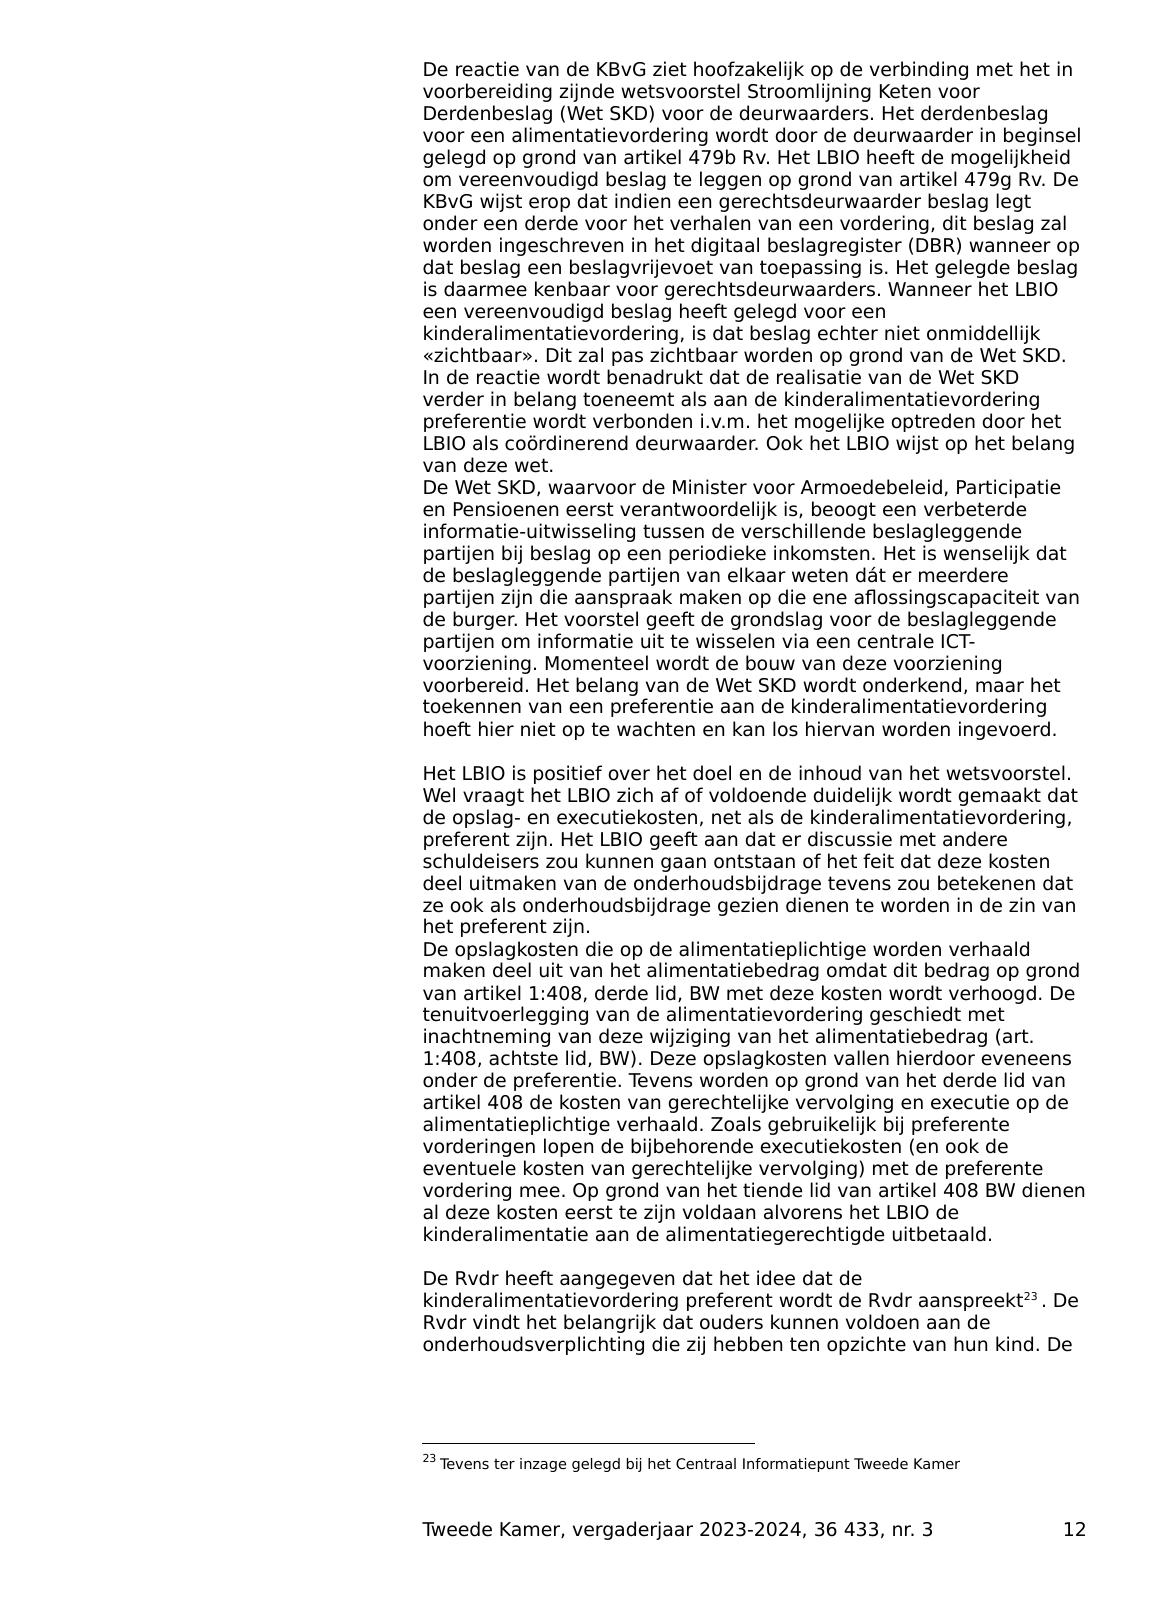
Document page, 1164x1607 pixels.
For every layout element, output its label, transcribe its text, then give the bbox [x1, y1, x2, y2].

text Tevens ter inzage gelegd bij het Centraal Informatiepunt Tweede Kamer [422, 1452, 1087, 1474]
text Wel vraagt het LBIO zich af of voldoende duidelijk wordt gemaakt dat de opslag- en executiekosten, net als de kinderalimentatievordering, preferent zijn. Het LBIO geeft aan dat er discussie met andere schuldeisers zou kunnen gaan ontstaan of het feit dat deze kosten deel uitmaken van de onderhoudsbijdrage tevens zou betekenen dat ze ook als onderhoudsbijdrage gezien dienen te worden in de zin van het preferent zijn. [422, 784, 1087, 938]
text De Wet SKD, waarvoor de Minister voor Armoedebeleid, Participatie en Pensioenen eerst verantwoordelijk is, beoogt een verbeterde informatie-uitwisseling tussen de verschillende beslagleggende partijen bij beslag op een periodieke inkomsten. Het is wenselijk dat de beslagleggende partijen van elkaar weten dát er meerdere partijen zijn die aanspraak maken op die ene aflossingscapaciteit van de burger. Het voorstel geeft de grondslag voor de beslagleggende partijen om informatie uit te wisselen via een centrale ICT-voorziening. Momenteel wordt de bouw van deze voorziening voorbereid. Het belang van de Wet SKD wordt onderkend, maar het toekennen van een preferentie aan de kinderalimentatievordering hoeft hier niet op te wachten en kan los hiervan worden ingevoerd. [422, 477, 1087, 740]
text Het LBIO is positief over het doel en de inhoud van het wetsvoorstel. [422, 763, 1087, 784]
text De opslagkosten die op de alimentatieplichtige worden verhaald maken deel uit van het alimentatiebedrag omdat dit bedrag op grond van artikel 1:408, derde lid, BW met deze kosten wordt verhoogd. De tenuitvoerlegging van de alimentatievordering geschiedt met inachtneming van deze wijziging van het alimentatiebedrag (art. 1:408, achtste lid, BW). Deze opslagkosten vallen hierdoor eveneens onder de preferentie. Tevens worden op grond van het derde lid van artikel 408 de kosten van gerechtelijke vervolging en executie op de alimentatieplichtige verhaald. Zoals gebruikelijk bij preferente vorderingen lopen de bijbehorende executiekosten (en ook de eventuele kosten van gerechtelijke vervolging) met de preferente vordering mee. Op grond van het tiende lid van artikel 408 BW dienen al deze kosten eerst te zijn voldaan alvorens het LBIO de kinderalimentatie aan de alimentatiegerechtigde uitbetaald. [422, 938, 1087, 1246]
text De Rvdr heeft aangegeven dat het idee dat de kinderalimentatievordering preferent wordt de Rvdr aanspreekt. De Rvdr vindt het belangrijk dat ouders kunnen voldoen aan de onderhoudsverplichting die zij hebben ten opzichte van hun kind. De [422, 1268, 1087, 1356]
text De reactie van de KBvG ziet hoofzakelijk op de verbinding met het in voorbereiding zijnde wetsvoorstel Stroomlijning Keten voor Derdenbeslag (Wet SKD) voor de deurwaarders. Het derdenbeslag voor een alimentatievordering wordt door de deurwaarder in beginsel gelegd op grond van artikel 479b Rv. Het LBIO heeft de mogelijkheid om vereenvoudigd beslag te leggen op grond van artikel 479g Rv. De KBvG wijst erop dat indien een gerechtsdeurwaarder beslag legt onder een derde voor het verhalen van een vordering, dit beslag zal worden ingeschreven in het digitaal beslagregister (DBR) wanneer op dat beslag een beslagvrijevoet van toepassing is. Het gelegde beslag is daarmee kenbaar voor gerechtsdeurwaarders. Wanneer het LBIO een vereenvoudigd beslag heeft gelegd voor een kinderalimentatievordering, is dat beslag echter niet onmiddellijk «zichtbaar». Dit zal pas zichtbaar worden op grond van de Wet SKD. In de reactie wordt benadrukt dat de realisatie van de Wet SKD verder in belang toeneemt als aan de kinderalimentatievordering preferentie wordt verbonden i.v.m. het mogelijke optreden door het LBIO als coördinerend deurwaarder. Ook het LBIO wijst op het belang van deze wet. [422, 59, 1087, 477]
